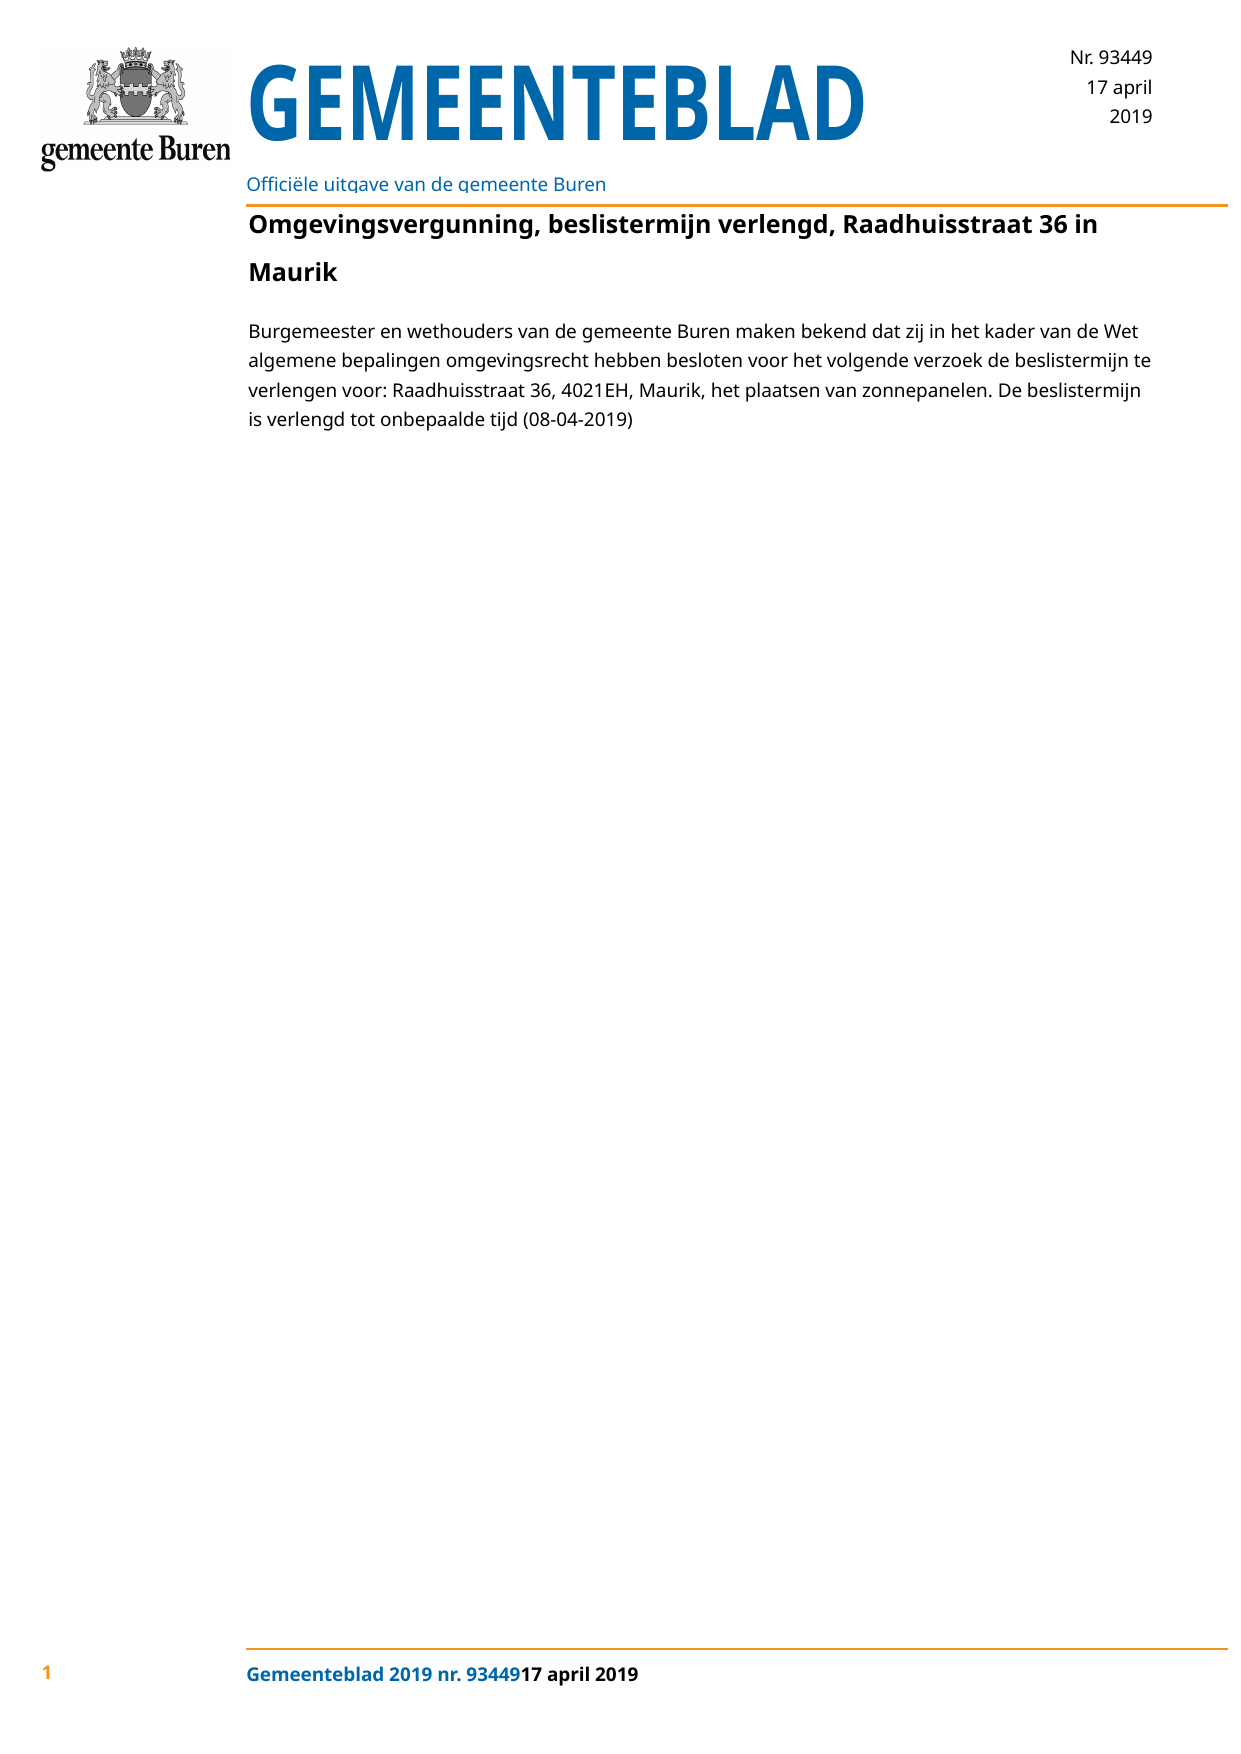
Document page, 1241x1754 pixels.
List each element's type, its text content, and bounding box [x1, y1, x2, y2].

picture [41, 47, 231, 172]
text Omgevingsvergunning, beslistermijn verlengd, Raadhuisstraat 36 in Maurik [248, 207, 1152, 288]
text Burgemeester en wethouders van de gemeente Buren maken bekend dat zij in het kader van de Wet algemene bepalingen omgevingsrecht hebben besloten voor het volgende verzoek de beslistermijn te verlengen voor: Raadhuisstraat 36, 4021EH, Maurik, het plaatsen van zonnepanelen. De beslistermijn is verlengd tot onbepaalde tijd (08-04-2019) [248, 318, 1152, 432]
